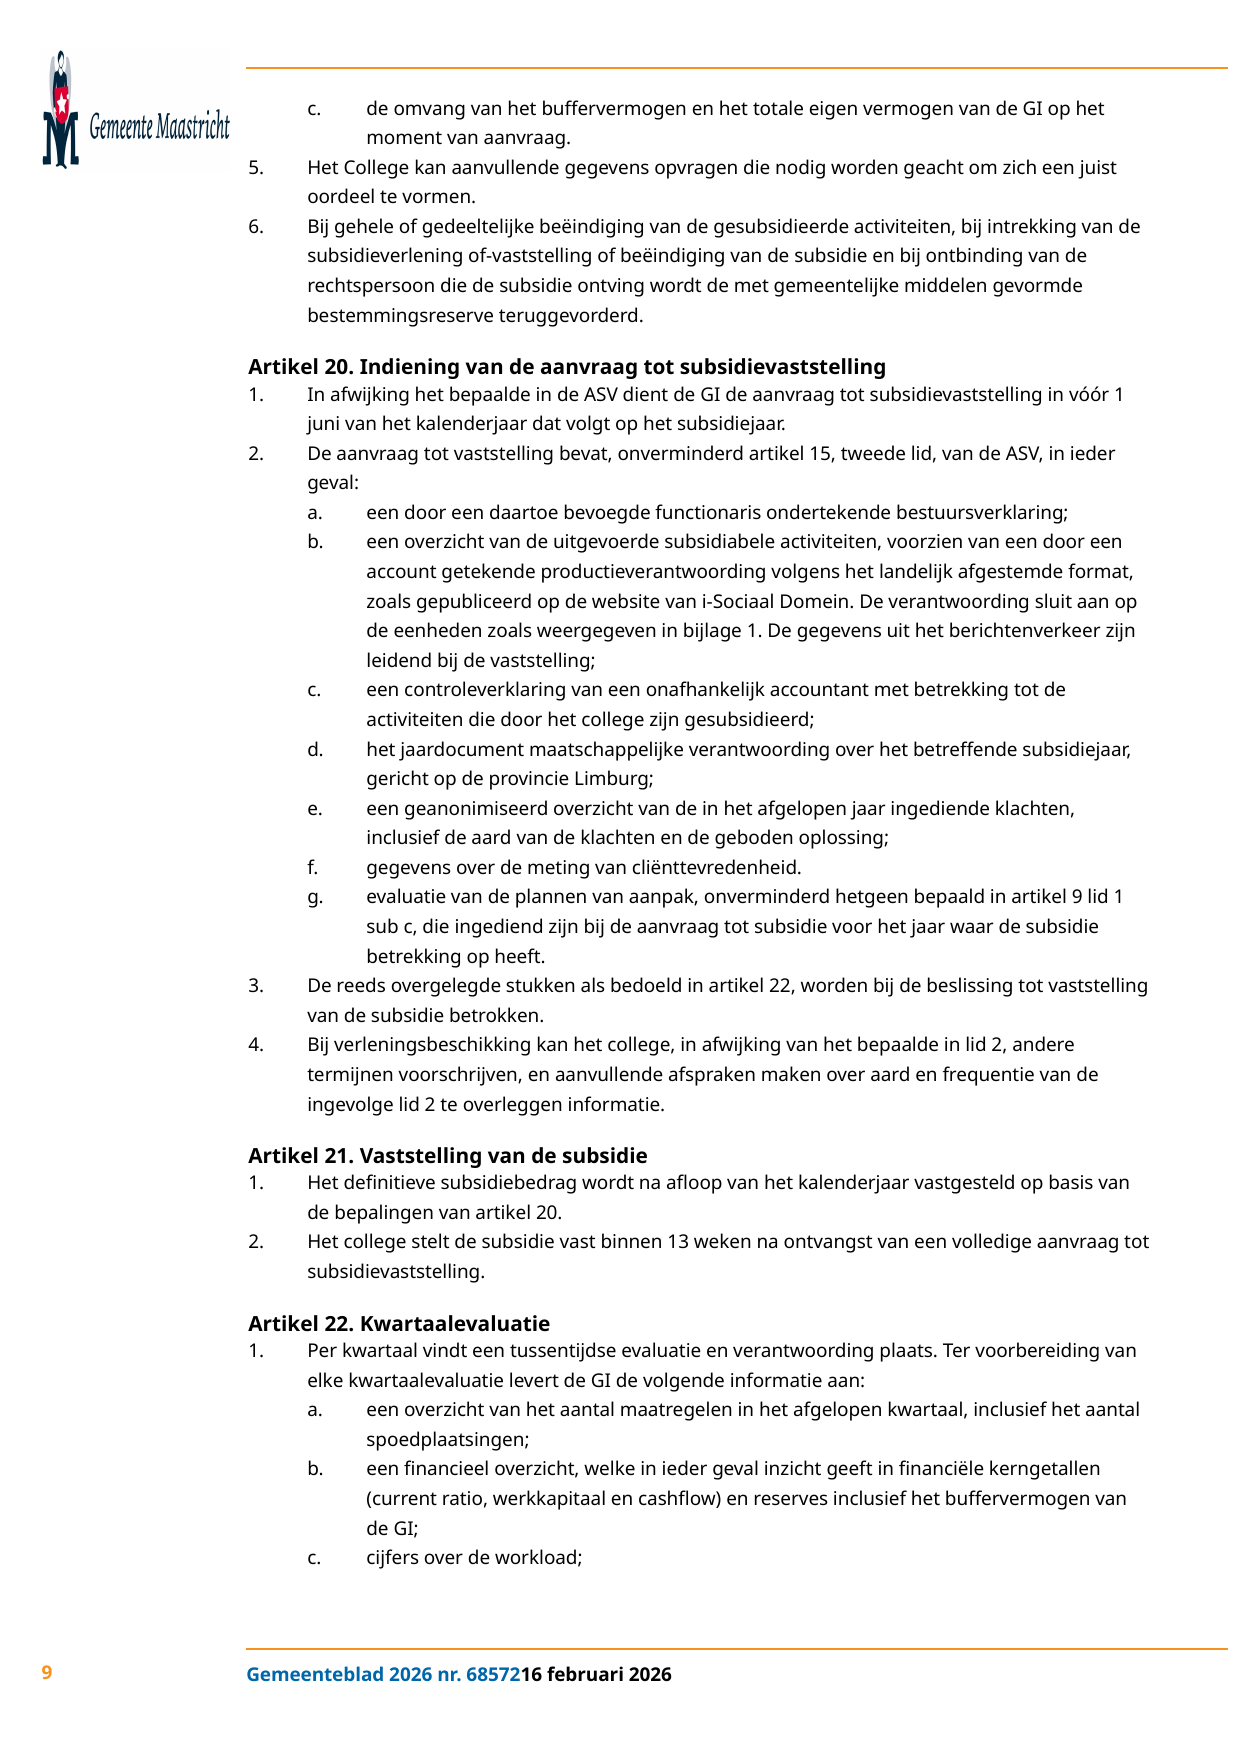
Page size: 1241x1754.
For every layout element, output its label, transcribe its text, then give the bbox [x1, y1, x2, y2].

list Bij gehele of gedeeltelijke beëindiging van de gesubsidieerde activiteiten, bij intrekking van de subsidieverlening of-vaststelling of beëindiging van de subsidie en bij ontbinding van de rechtspersoon die de subsidie ontving wordt de met gemeentelijke middelen gevormde bestemmingsreserve teruggevorderd. [248, 213, 1152, 328]
list een door een daartoe bevoegde functionaris ondertekende bestuursverklaring; [307, 499, 1152, 525]
list De reeds overgelegde stukken als bedoeld in artikel 22, worden bij de beslissing tot vaststelling van de subsidie betrokken. [248, 972, 1152, 1028]
list een overzicht van de uitgevoerde subsidiabele activiteiten, voorzien van een door een account getekende productieverantwoording volgens het landelijk afgestemde format, zoals gepubliceerd op de website van i-Sociaal Domein. De verantwoording sluit aan op de eenheden zoals weergegeven in bijlage 1. De gegevens uit het berichtenverkeer zijn leidend bij de vaststelling; [307, 529, 1152, 673]
text Artikel 21. Vaststelling van de subsidie [248, 1141, 1152, 1169]
list Het College kan aanvullende gegevens opvragen die nodig worden geacht om zich een juist oordeel te vormen. [248, 154, 1152, 209]
list gegevens over de meting van cliënttevredenheid. [307, 854, 1152, 880]
list een financieel overzicht, welke in ieder geval inzicht geeft in financiële kerngetallen (current ratio, werkkapitaal en cashflow) en reserves inclusief het buffervermogen van de GI; [307, 1456, 1152, 1540]
list In afwijking het bepaalde in de ASV dient de GI de aanvraag tot subsidievaststelling in vóór 1 juni van het kalenderjaar dat volgt op het subsidiejaar. [248, 381, 1152, 436]
list cijfers over de workload; [307, 1544, 1152, 1570]
list De aanvraag tot vaststelling bevat, onverminderd artikel 15, tweede lid, van de ASV, in ieder geval: [248, 440, 1152, 495]
list Per kwartaal vindt een tussentijdse evaluatie en verantwoording plaats. Ter voorbereiding van elke kwartaalevaluatie levert de GI de volgende informatie aan: [248, 1337, 1152, 1392]
text Artikel 22. Kwartaalevaluatie [248, 1309, 1152, 1337]
list de omvang van het buffervermogen en het totale eigen vermogen van de GI op het moment van aanvraag. [307, 95, 1152, 150]
text Artikel 20. Indiening van de aanvraag tot subsidievaststelling [248, 352, 1152, 381]
list een overzicht van het aantal maatregelen in het afgelopen kwartaal, inclusief het aantal spoedplaatsingen; [307, 1396, 1152, 1452]
list Het college stelt de subsidie vast binnen 13 weken na ontvangst van een volledige aanvraag tot subsidievaststelling. [248, 1229, 1152, 1284]
list Bij verleningsbeschikking kan het college, in afwijking van het bepaalde in lid 2, andere termijnen voorschrijven, en aanvullende afspraken maken over aard en frequentie van de ingevolge lid 2 te overleggen informatie. [248, 1032, 1152, 1116]
picture [41, 47, 231, 172]
list evaluatie van de plannen van aanpak, onverminderd hetgeen bepaald in artikel 9 lid 1 sub c, die ingediend zijn bij de aanvraag tot subsidie voor het jaar waar de subsidie betrekking op heeft. [307, 884, 1152, 968]
list Het definitieve subsidiebedrag wordt na afloop van het kalenderjaar vastgesteld op basis van de bepalingen van artikel 20. [248, 1169, 1152, 1225]
list een controleverklaring van een onafhankelijk accountant met betrekking tot de activiteiten die door het college zijn gesubsidieerd; [307, 677, 1152, 732]
list het jaardocument maatschappelijke verantwoording over het betreffende subsidiejaar, gericht op de provincie Limburg; [307, 736, 1152, 791]
list een geanonimiseerd overzicht van de in het afgelopen jaar ingediende klachten, inclusief de aard van de klachten en de geboden oplossing; [307, 795, 1152, 850]
